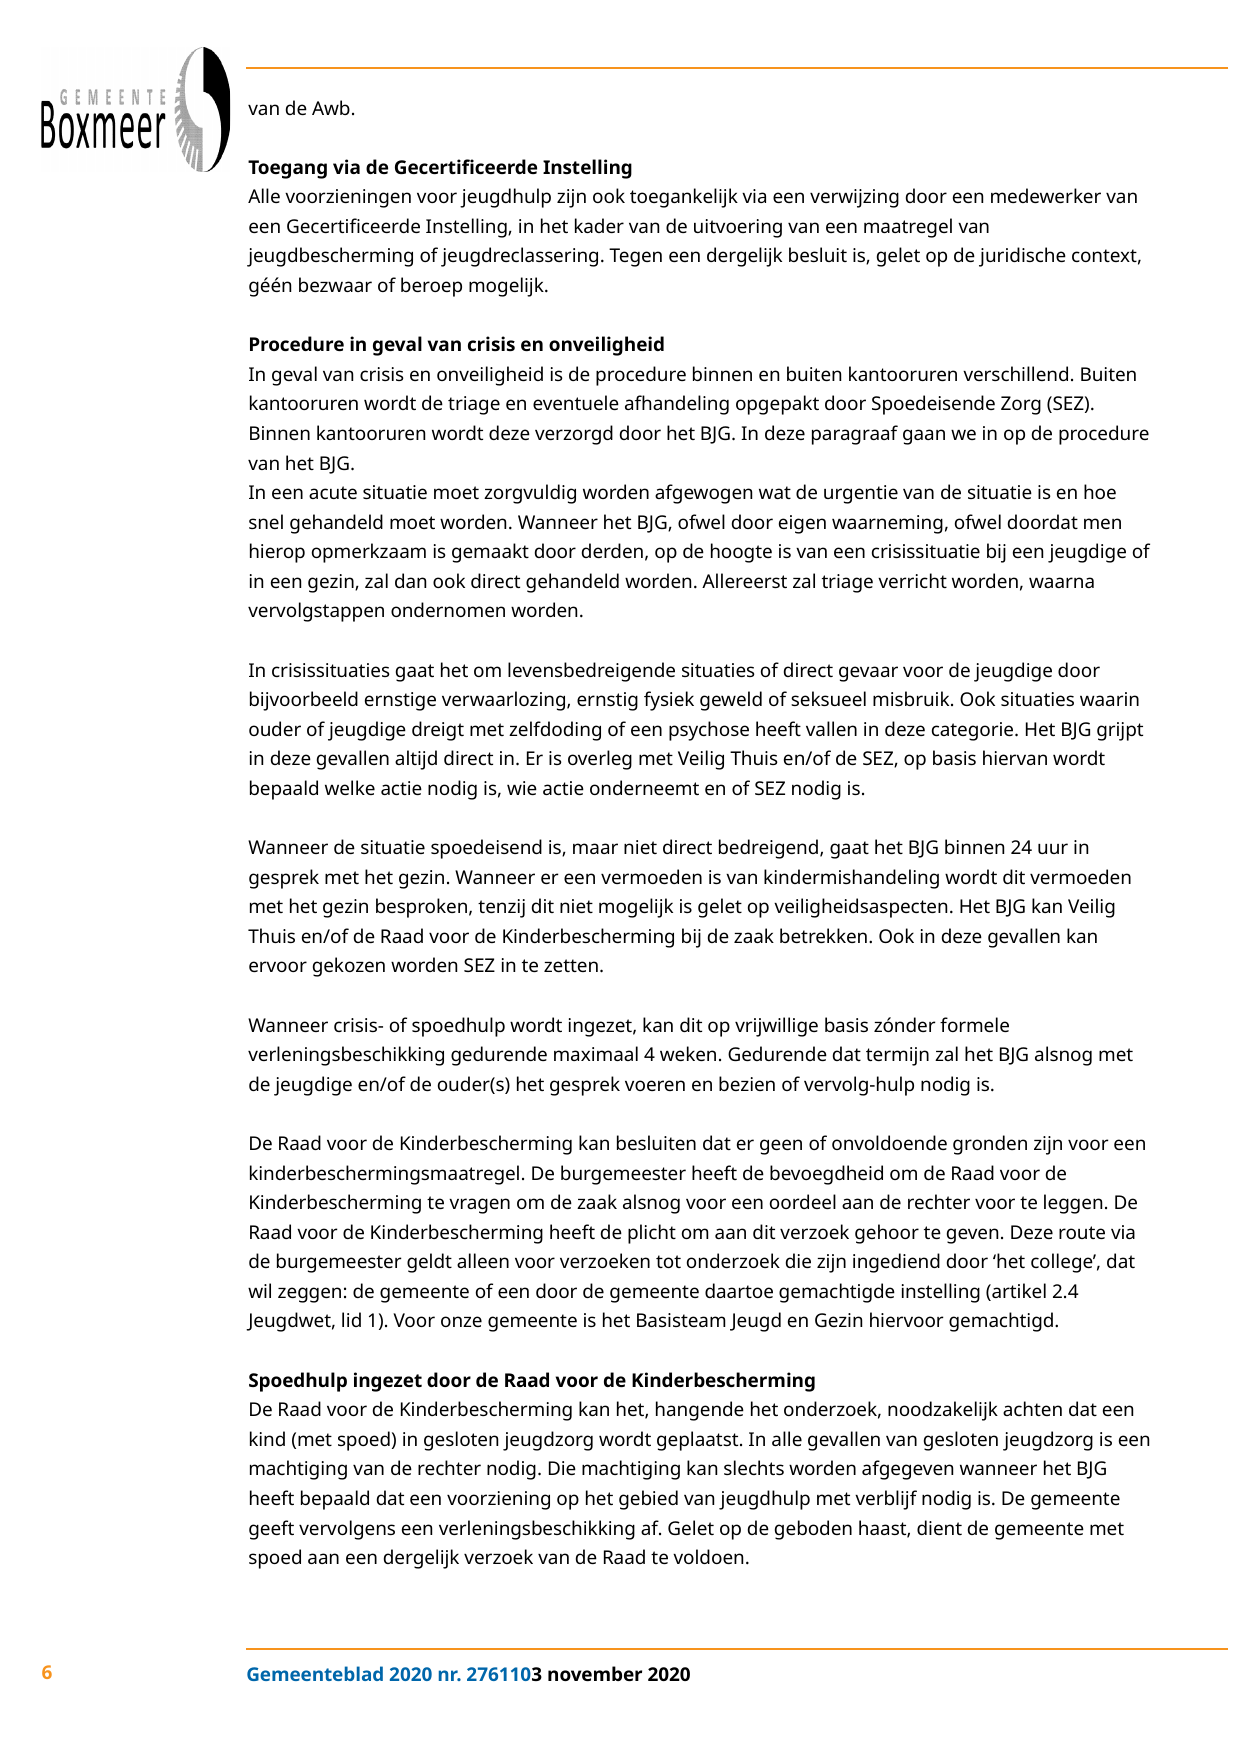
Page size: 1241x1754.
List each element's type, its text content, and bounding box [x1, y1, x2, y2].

text Wanneer crisis- of spoedhulp wordt ingezet, kan dit op vrijwillige basis zónder formele verleningsbeschikking gedurende maximaal 4 weken. Gedurende dat termijn zal het BJG alsnog met de jeugdige en/of de ouder(s) het gesprek voeren en bezien of vervolg-hulp nodig is. [248, 1012, 1152, 1097]
text Procedure in geval van crisis en onveiligheid [248, 331, 1152, 357]
text Wanneer de situatie spoedeisend is, maar niet direct bedreigend, gaat het BJG binnen 24 uur in gesprek met het gezin. Wanneer er een vermoeden is van kindermishandeling wordt dit vermoeden met het gezin besproken, tenzij dit niet mogelijk is gelet op veiligheidsaspecten. Het BJG kan Veilig Thuis en/of de Raad voor de Kinderbescherming bij de zaak betrekken. Ook in deze gevallen kan ervoor gekozen worden SEZ in te zetten. [248, 834, 1152, 978]
text De Raad voor de Kinderbescherming kan besluiten dat er geen of onvoldoende gronden zijn voor een kinderbeschermingsmaatregel. De burgemeester heeft de bevoegdheid om de Raad voor de Kinderbescherming te vragen om de zaak alsnog voor een oordeel aan de rechter voor te leggen. De Raad voor de Kinderbescherming heeft de plicht om aan dit verzoek gehoor te geven. Deze route via de burgemeester geldt alleen voor verzoeken tot onderzoek die zijn ingediend door ‘het college’, dat wil zeggen: de gemeente of een door de gemeente daartoe gemachtigde instelling (artikel 2.4 Jeugdwet, lid 1). Voor onze gemeente is het Basisteam Jeugd en Gezin hiervoor gemachtigd. [248, 1130, 1152, 1333]
text Toegang via de Gecertificeerde Instelling [248, 154, 1152, 180]
text Alle voorzieningen voor jeugdhulp zijn ook toegankelijk via een verwijzing door een medewerker van een Gecertificeerde Instelling, in het kader van de uitvoering van een maatregel van jeugdbescherming of jeugdreclassering. Tegen een dergelijk besluit is, gelet op de juridische context, géén bezwaar of beroep mogelijk. [248, 183, 1152, 298]
picture [41, 47, 231, 172]
text In een acute situatie moet zorgvuldig worden afgewogen wat de urgentie van de situatie is en hoe snel gehandeld moet worden. Wanneer het BJG, ofwel door eigen waarneming, ofwel doordat men hierop opmerkzaam is gemaakt door derden, op de hoogte is van een crisissituatie bij een jeugdige of in een gezin, zal dan ook direct gehandeld worden. Allereerst zal triage verricht worden, waarna vervolgstappen ondernomen worden. [248, 479, 1152, 623]
text De Raad voor de Kinderbescherming kan het, hangende het onderzoek, noodzakelijk achten dat een kind (met spoed) in gesloten jeugdzorg wordt geplaatst. In alle gevallen van gesloten jeugdzorg is een machtiging van de rechter nodig. Die machtiging kan slechts worden afgegeven wanneer het BJG heeft bepaald dat een voorziening op het gebied van jeugdhulp met verblijf nodig is. De gemeente geeft vervolgens een verleningsbeschikking af. Gelet op de geboden haast, dient de gemeente met spoed aan een dergelijk verzoek van de Raad te voldoen. [248, 1396, 1152, 1570]
text In crisissituaties gaat het om levensbedreigende situaties of direct gevaar voor de jeugdige door bijvoorbeeld ernstige verwaarlozing, ernstig fysiek geweld of seksueel misbruik. Ook situaties waarin ouder of jeugdige dreigt met zelfdoding of een psychose heeft vallen in deze categorie. Het BJG grijpt in deze gevallen altijd direct in. Er is overleg met Veilig Thuis en/of de SEZ, op basis hiervan wordt bepaald welke actie nodig is, wie actie onderneemt en of SEZ nodig is. [248, 657, 1152, 801]
text In geval van crisis en onveiligheid is de procedure binnen en buiten kantooruren verschillend. Buiten kantooruren wordt de triage en eventuele afhandeling opgepakt door Spoedeisende Zorg (SEZ). Binnen kantooruren wordt deze verzorgd door het BJG. In deze paragraaf gaan we in op de procedure van het BJG. [248, 361, 1152, 476]
text Spoedhulp ingezet door de Raad voor de Kinderbescherming [248, 1367, 1152, 1393]
text van de Awb. [248, 95, 1152, 121]
